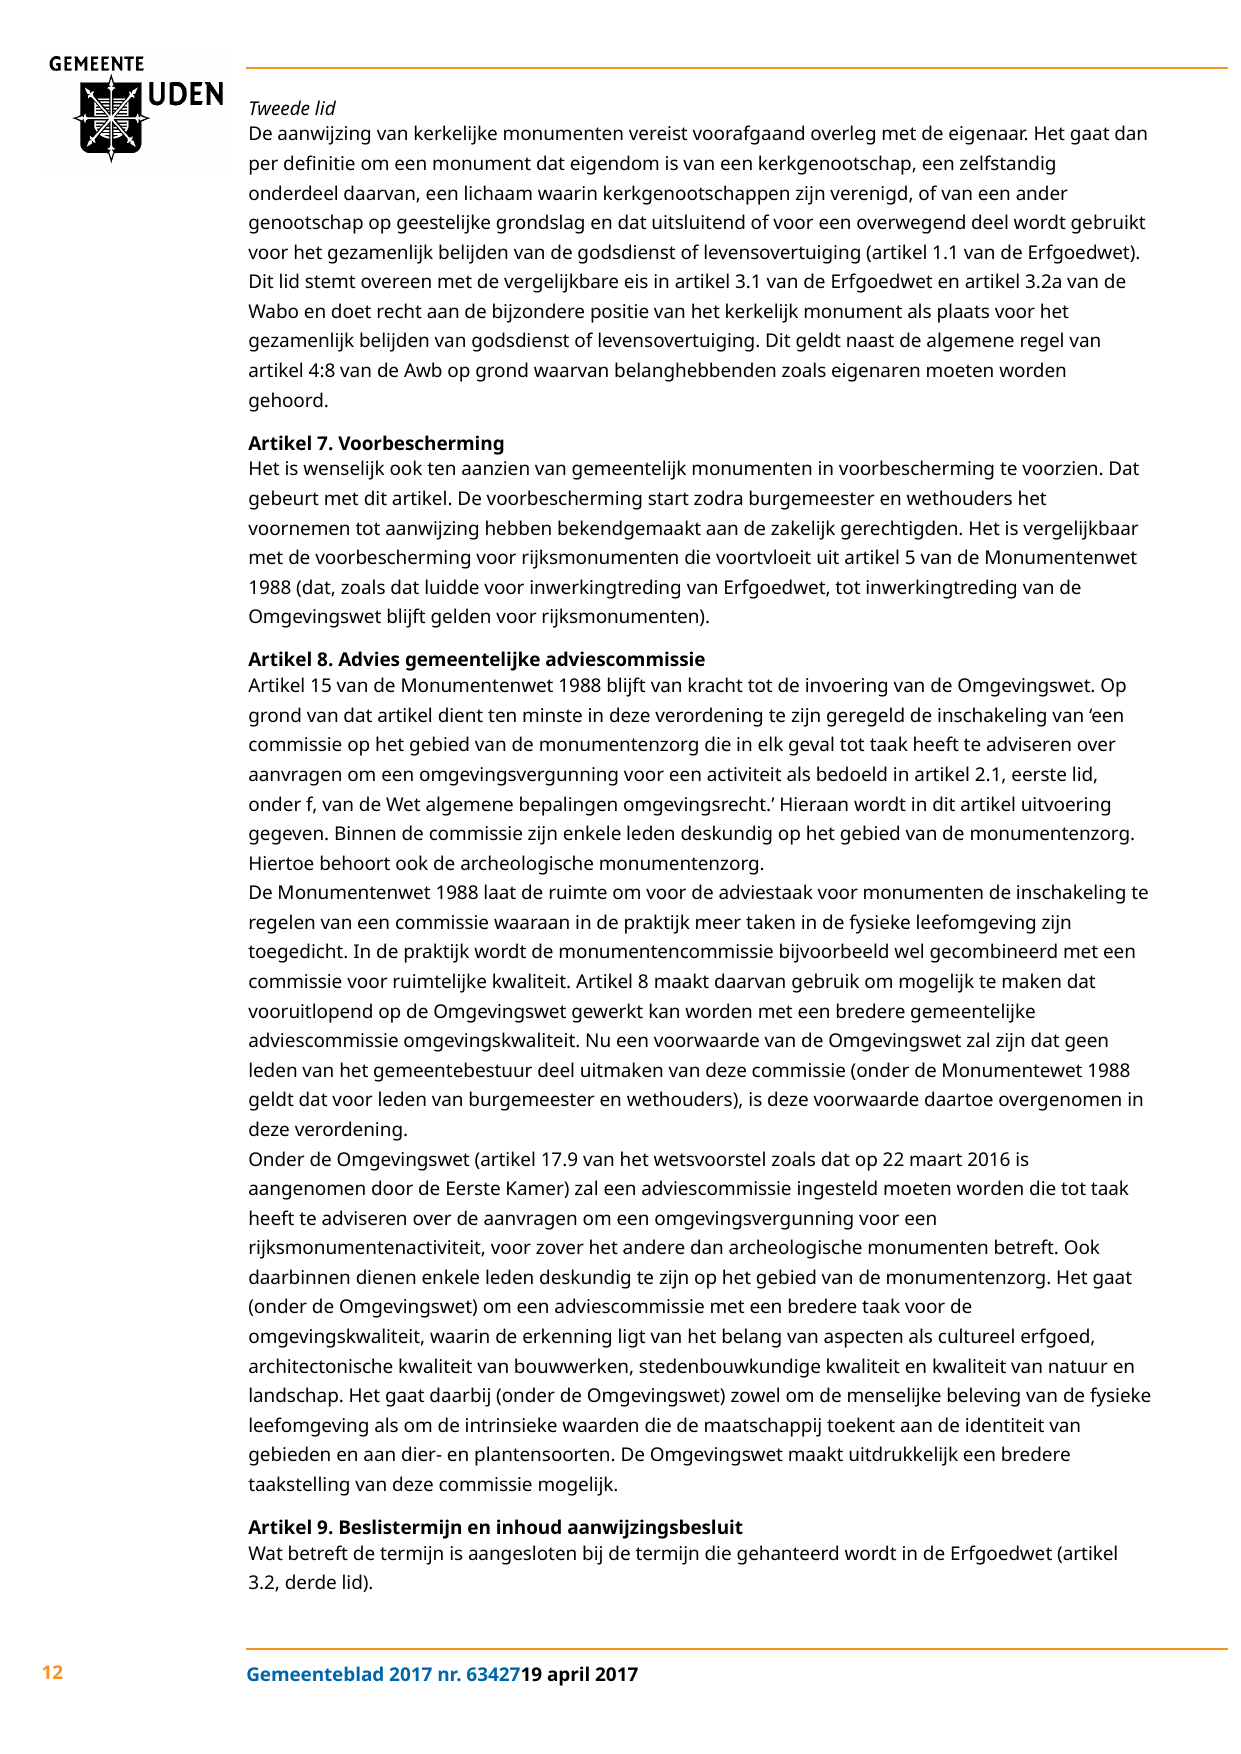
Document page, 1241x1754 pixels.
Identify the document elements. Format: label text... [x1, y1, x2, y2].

text Het is wenselijk ook ten aanzien van gemeentelijk monumenten in voorbescherming te voorzien. Dat gebeurt met dit artikel. De voorbescherming start zodra burgemeester en wethouders het voornemen tot aanwijzing hebben bekendgemaakt aan de zakelijk gerechtigden. Het is vergelijkbaar met de voorbescherming voor rijksmonumenten die voortvloeit uit artikel 5 van de Monumentenwet 1988 (dat, zoals dat luidde voor inwerkingtreding van Erfgoedwet, tot inwerkingtreding van de Omgevingswet blijft gelden voor rijksmonumenten). [248, 456, 1152, 629]
text Wat betreft de termijn is aangesloten bij de termijn die gehanteerd wordt in de Erfgoedwet (artikel 3.2, derde lid). [248, 1540, 1152, 1595]
text De Monumentenwet 1988 laat de ruimte om voor de adviestaak voor monumenten de inschakeling te regelen van een commissie waaraan in de praktijk meer taken in de fysieke leefomgeving zijn toegedicht. In de praktijk wordt de monumentencommissie bijvoorbeeld wel gecombineerd met een commissie voor ruimtelijke kwaliteit. Artikel 8 maakt daarvan gebruik om mogelijk te maken dat vooruitlopend op de Omgevingswet gewerkt kan worden met een bredere gemeentelijke adviescommissie omgevingskwaliteit. Nu een voorwaarde van de Omgevingswet zal zijn dat geen leden van het gemeentebestuur deel uitmaken van deze commissie (onder de Monumentewet 1988 geldt dat voor leden van burgemeester en wethouders), is deze voorwaarde daartoe overgenomen in deze verordening. [248, 879, 1152, 1142]
text Artikel 8. Advies gemeentelijke adviescommissie [248, 647, 1152, 672]
text Tweede lid [248, 95, 1152, 121]
text Artikel 7. Voorbescherming [248, 430, 1152, 456]
text Onder de Omgevingswet (artikel 17.9 van het wetsvoorstel zoals dat op 22 maart 2016 is aangenomen door de Eerste Kamer) zal een adviescommissie ingesteld moeten worden die tot taak heeft te adviseren over de aanvragen om een omgevingsvergunning voor een rijksmonumentenactiviteit, voor zover het andere dan archeologische monumenten betreft. Ook daarbinnen dienen enkele leden deskundig te zijn op het gebied van de monumentenzorg. Het gaat (onder de Omgevingswet) om een adviescommissie met een bredere taak voor de omgevingskwaliteit, waarin de erkenning ligt van het belang van aspecten als cultureel erfgoed, architectonische kwaliteit van bouwwerken, stedenbouwkundige kwaliteit en kwaliteit van natuur en landschap. Het gaat daarbij (onder de Omgevingswet) zowel om de menselijke beleving van de fysieke leefomgeving als om de intrinsieke waarden die de maatschappij toekent aan de identiteit van gebieden en aan dier- en plantensoorten. De Omgevingswet maakt uitdrukkelijk een bredere taakstelling van deze commissie mogelijk. [248, 1146, 1152, 1497]
text De aanwijzing van kerkelijke monumenten vereist voorafgaand overleg met de eigenaar. Het gaat dan per definitie om een monument dat eigendom is van een kerkgenootschap, een zelfstandig onderdeel daarvan, een lichaam waarin kerkgenootschappen zijn verenigd, of van een ander genootschap op geestelijke grondslag en dat uitsluitend of voor een overwegend deel wordt gebruikt voor het gezamenlijk belijden van de godsdienst of levensovertuiging (artikel 1.1 van de Erfgoedwet). Dit lid stemt overeen met de vergelijkbare eis in artikel 3.1 van de Erfgoedwet en artikel 3.2a van de Wabo en doet recht aan de bijzondere positie van het kerkelijk monument als plaats voor het gezamenlijk belijden van godsdienst of levensovertuiging. Dit geldt naast de algemene regel van artikel 4:8 van de Awb op grond waarvan belanghebbenden zoals eigenaren moeten worden gehoord. [248, 121, 1152, 412]
text Artikel 9. Beslistermijn en inhoud aanwijzingsbesluit [248, 1514, 1152, 1540]
text Artikel 15 van de Monumentenwet 1988 blijft van kracht tot de invoering van de Omgevingswet. Op grond van dat artikel dient ten minste in deze verordening te zijn geregeld de inschakeling van ‘een commissie op het gebied van de monumentenzorg die in elk geval tot taak heeft te adviseren over aanvragen om een omgevingsvergunning voor een activiteit als bedoeld in artikel 2.1, eerste lid, onder f, van de Wet algemene bepalingen omgevingsrecht.’ Hieraan wordt in dit artikel uitvoering gegeven. Binnen de commissie zijn enkele leden deskundig op het gebied van de monumentenzorg. Hiertoe behoort ook de archeologische monumentenzorg. [248, 672, 1152, 876]
picture [41, 47, 231, 172]
